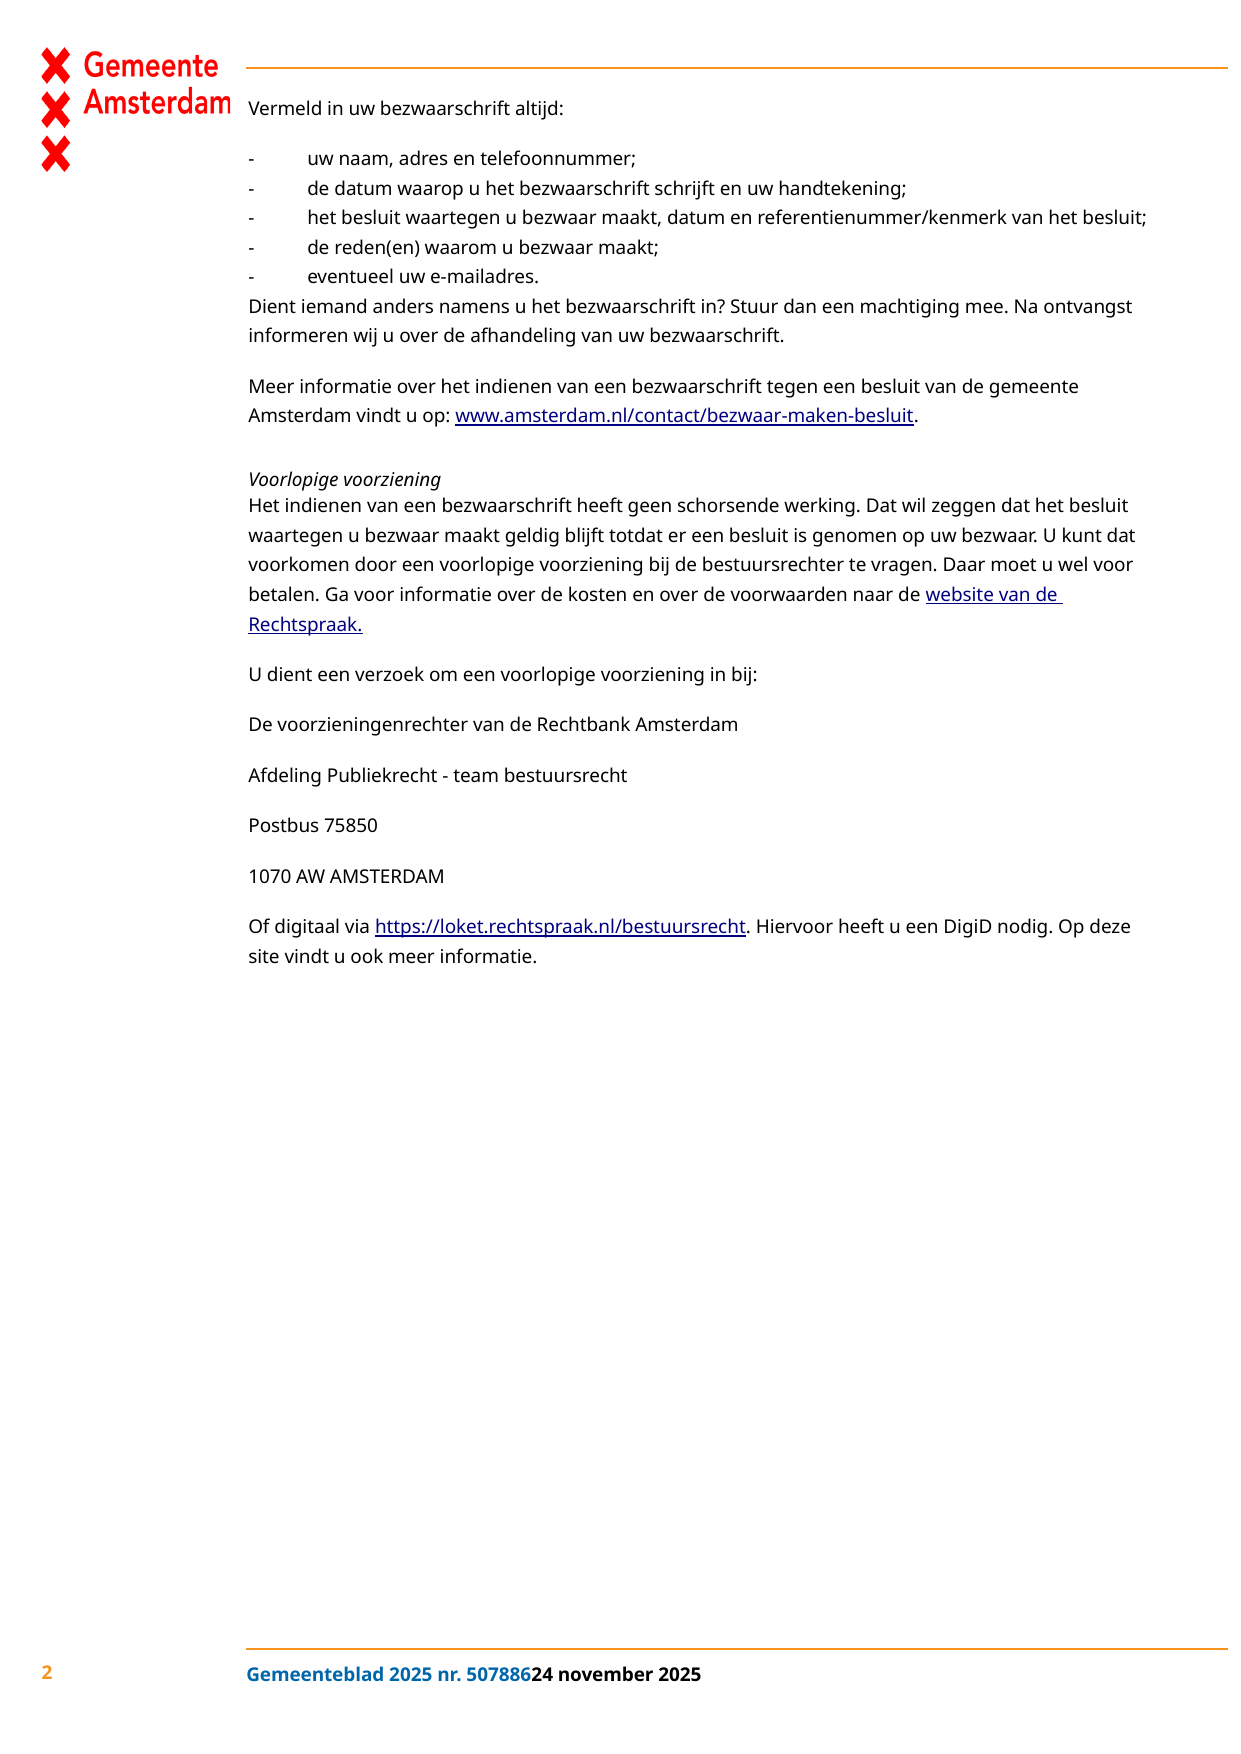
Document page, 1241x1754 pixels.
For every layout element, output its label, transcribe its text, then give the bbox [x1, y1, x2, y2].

text Dient iemand anders namens u het bezwaarschrift in? Stuur dan een machtiging mee. Na ontvangst informeren wij u over de afhandeling van uw bezwaarschrift. [248, 293, 1152, 348]
list eventueel uw e-mailadres. [248, 263, 1152, 289]
picture [41, 47, 231, 172]
list uw naam, adres en telefoonnummer; [248, 145, 1152, 171]
text U dient een verzoek om een voorlopige voorziening in bij: [248, 661, 1152, 687]
text Meer informatie over het indienen van een bezwaarschrift tegen een besluit van de gemeente Amsterdam vindt u op: www.amsterdam.nl/contact/bezwaar-maken-besluit. [248, 373, 1152, 428]
list de datum waarop u het bezwaarschrift schrijft en uw handtekening; [248, 175, 1152, 201]
list het besluit waartegen u bezwaar maakt, datum en referentienummer/kenmerk van het besluit; [248, 204, 1152, 230]
text 1070 AW AMSTERDAM [248, 863, 1152, 888]
text Voorlopige voorziening [248, 467, 1152, 492]
text Vermeld in uw bezwaarschrift altijd: [248, 95, 1152, 121]
text Postbus 75850 [248, 812, 1152, 838]
text De voorzieningenrechter van de Rechtbank Amsterdam [248, 712, 1152, 737]
text Het indienen van een bezwaarschrift heeft geen schorsende werking. Dat wil zeggen dat het besluit waartegen u bezwaar maakt geldig blijft totdat er een besluit is genomen op uw bezwaar. U kunt dat voorkomen door een voorlopige voorziening bij de bestuursrechter te vragen. Daar moet u wel voor betalen. Ga voor informatie over de kosten en over de voorwaarden naar de website van de Rechtspraak. [248, 492, 1152, 636]
text Afdeling Publiekrecht - team bestuursrecht [248, 762, 1152, 788]
text Of digitaal via https://loket.rechtspraak.nl/bestuursrecht. Hiervoor heeft u een DigiD nodig. Op deze site vindt u ook meer informatie. [248, 913, 1152, 968]
list de reden(en) waarom u bezwaar maakt; [248, 234, 1152, 260]
